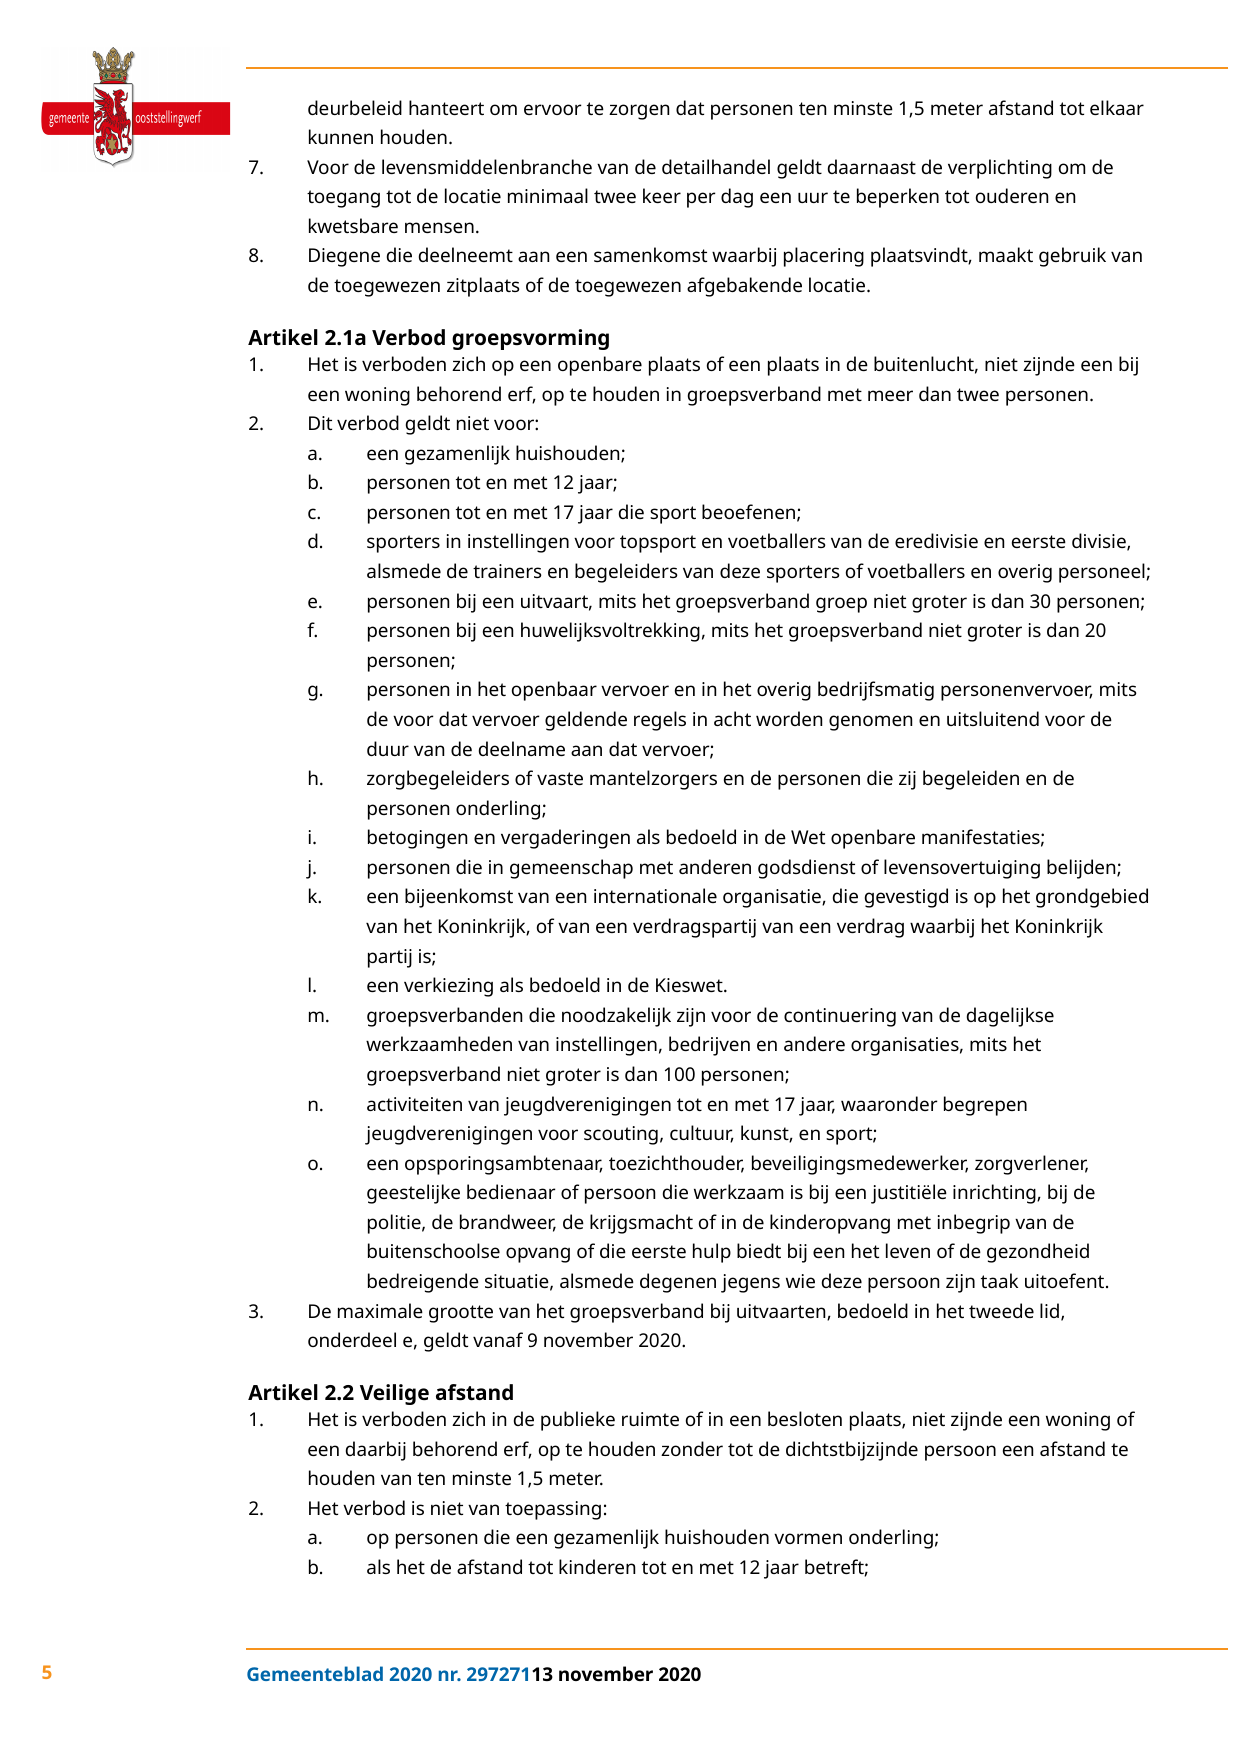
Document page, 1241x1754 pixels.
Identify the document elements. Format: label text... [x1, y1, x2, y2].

list activiteiten van jeugdverenigingen tot en met 17 jaar, waaronder begrepen jeugdverenigingen voor scouting, cultuur, kunst, en sport; [307, 1091, 1152, 1146]
list Dit verbod geldt niet voor: [248, 410, 1152, 436]
list sporters in instellingen voor topsport en voetballers van de eredivisie en eerste divisie, alsmede de trainers en begeleiders van deze sporters of voetballers en overig personeel; [307, 529, 1152, 584]
list Het is verboden zich in de publieke ruimte of in een besloten plaats, niet zijnde een woning of een daarbij behorend erf, op te houden zonder tot de dichtstbijzijnde persoon een afstand te houden van ten minste 1,5 meter. [248, 1406, 1152, 1491]
list personen tot en met 12 jaar; [307, 469, 1152, 495]
list personen die in gemeenschap met anderen godsdienst of levensovertuiging belijden; [307, 854, 1152, 880]
list als het de afstand tot kinderen tot en met 12 jaar betreft; [307, 1554, 1152, 1580]
list een opsporingsambtenaar, toezichthouder, beveiligingsmedewerker, zorgverlener, geestelijke bedienaar of persoon die werkzaam is bij een justitiële inrichting, bij de politie, de brandweer, de krijgsmacht of in de kinderopvang met inbegrip van de buitenschoolse opvang of die eerste hulp biedt bij een het leven of de gezondheid bedreigende situatie, alsmede degenen jegens wie deze persoon zijn taak uitoefent. [307, 1150, 1152, 1294]
list Het is verboden zich op een openbare plaats of een plaats in de buitenlucht, niet zijnde een bij een woning behorend erf, op te houden in groepsverband met meer dan twee personen. [248, 351, 1152, 406]
list zorgbegeleiders of vaste mantelzorgers en de personen die zij begeleiden en de personen onderling; [307, 765, 1152, 821]
list een verkiezing als bedoeld in de Kieswet. [307, 972, 1152, 998]
list De maximale grootte van het groepsverband bij uitvaarten, bedoeld in het tweede lid, onderdeel e, geldt vanaf 9 november 2020. [248, 1298, 1152, 1353]
list groepsverbanden die noodzakelijk zijn voor de continuering van de dagelijkse werkzaamheden van instellingen, bedrijven en andere organisaties, mits het groepsverband niet groter is dan 100 personen; [307, 1002, 1152, 1087]
picture [41, 47, 231, 172]
list betogingen en vergaderingen als bedoeld in de Wet openbare manifestaties; [307, 824, 1152, 850]
text Artikel 2.1a Verbod groepsvorming [248, 323, 1152, 351]
list een gezamenlijk huishouden; [307, 440, 1152, 466]
list deurbeleid hanteert om ervoor te zorgen dat personen ten minste 1,5 meter afstand tot elkaar kunnen houden. [248, 95, 1152, 150]
list Voor de levensmiddelenbranche van de detailhandel geldt daarnaast de verplichting om de toegang tot de locatie minimaal twee keer per dag een uur te beperken tot ouderen en kwetsbare mensen. [248, 154, 1152, 239]
list personen bij een huwelijksvoltrekking, mits het groepsverband niet groter is dan 20 personen; [307, 617, 1152, 673]
list personen in het openbaar vervoer en in het overig bedrijfsmatig personenvervoer, mits de voor dat vervoer geldende regels in acht worden genomen en uitsluitend voor de duur van de deelname aan dat vervoer; [307, 677, 1152, 761]
list Diegene die deelneemt aan een samenkomst waarbij placering plaatsvindt, maakt gebruik van de toegewezen zitplaats of de toegewezen afgebakende locatie. [248, 243, 1152, 298]
list personen tot en met 17 jaar die sport beoefenen; [307, 499, 1152, 525]
list personen bij een uitvaart, mits het groepsverband groep niet groter is dan 30 personen; [307, 588, 1152, 613]
list Het verbod is niet van toepassing: [248, 1495, 1152, 1521]
text Artikel 2.2 Veilige afstand [248, 1378, 1152, 1406]
list een bijeenkomst van een internationale organisatie, die gevestigd is op het grondgebied van het Koninkrijk, of van een verdragspartij van een verdrag waarbij het Koninkrijk partij is; [307, 884, 1152, 968]
list op personen die een gezamenlijk huishouden vormen onderling; [307, 1524, 1152, 1550]
